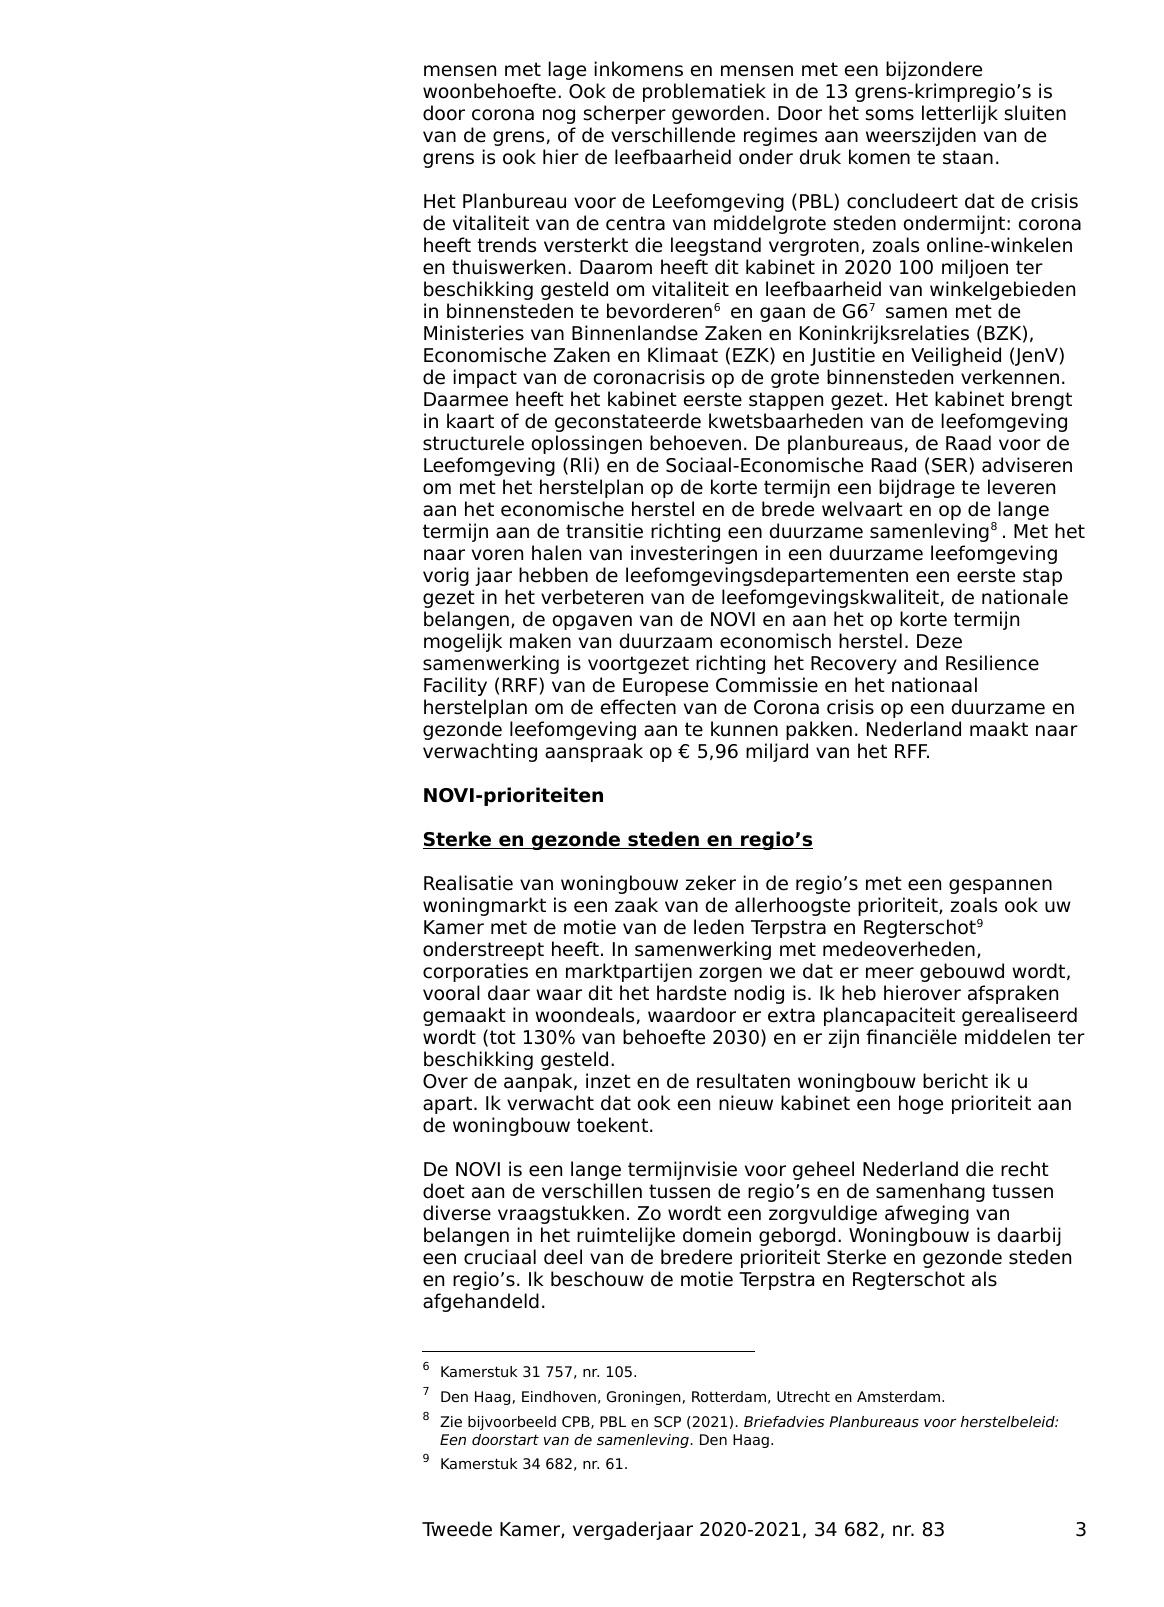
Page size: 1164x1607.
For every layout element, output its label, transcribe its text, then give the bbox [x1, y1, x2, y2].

text Kamerstuk 31 757, nr. 105. [422, 1360, 1087, 1382]
text Kamerstuk 34 682, nr. 61. [422, 1452, 1087, 1474]
text De NOVI is een lange termijnvisie voor geheel Nederland die recht doet aan de verschillen tussen de regio’s en de samenhang tussen diverse vraagstukken. Zo wordt een zorgvuldige afweging van belangen in het ruimtelijke domein geborgd. Woningbouw is daarbij een cruciaal deel van de bredere prioriteit Sterke en gezonde steden en regio’s. Ik beschouw de motie Terpstra en Regterschot als afgehandeld. [422, 1159, 1087, 1313]
text mensen met lage inkomens en mensen met een bijzondere woonbehoefte. Ook de problematiek in de 13 grens-krimpregio’s is door corona nog scherper geworden. Door het soms letterlijk sluiten van de grens, of de verschillende regimes aan weerszijden van de grens is ook hier de leefbaarheid onder druk komen te staan. [422, 59, 1087, 169]
text Zie bijvoorbeeld CPB, PBL en SCP (2021). Briefadvies Planbureaus voor herstelbeleid: Een doorstart van de samenleving. Den Haag. [422, 1410, 1087, 1449]
text Over de aanpak, inzet en de resultaten woningbouw bericht ik u apart. Ik verwacht dat ook een nieuw kabinet een hoge prioriteit aan de woningbouw toekent. [422, 1071, 1087, 1137]
text Het Planbureau voor de Leefomgeving (PBL) concludeert dat de crisis de vitaliteit van de centra van middelgrote steden ondermijnt: corona heeft trends versterkt die leegstand vergroten, zoals online-winkelen en thuiswerken. Daarom heeft dit kabinet in 2020 100 miljoen ter beschikking gesteld om vitaliteit en leefbaarheid van winkelgebieden in binnensteden te bevorderen en gaan de G6 samen met de Ministeries van Binnenlandse Zaken en Koninkrijksrelaties (BZK), Economische Zaken en Klimaat (EZK) en Justitie en Veiligheid (JenV) de impact van de coronacrisis op de grote binnensteden verkennen. Daarmee heeft het kabinet eerste stappen gezet. Het kabinet brengt in kaart of de geconstateerde kwetsbaarheden van de leefomgeving structurele oplossingen behoeven. De planbureaus, de Raad voor de Leefomgeving (Rli) en de Sociaal-Economische Raad (SER) adviseren om met het herstelplan op de korte termijn een bijdrage te leveren aan het economische herstel en de brede welvaart en op de lange termijn aan de transitie richting een duurzame samenleving. Met het naar voren halen van investeringen in een duurzame leefomgeving vorig jaar hebben de leefomgevingsdepartementen een eerste stap gezet in het verbeteren van de leefomgevingskwaliteit, de nationale belangen, de opgaven van de NOVI en aan het op korte termijn mogelijk maken van duurzaam economisch herstel. Deze samenwerking is voortgezet richting het Recovery and Resilience Facility (RRF) van de Europese Commissie en het nationaal herstelplan om de effecten van de Corona crisis op een duurzame en gezonde leefomgeving aan te kunnen pakken. Nederland maakt naar verwachting aanspraak op € 5,96 miljard van het RFF. [422, 191, 1087, 763]
subtitle Sterke en gezonde steden en regio’s [422, 829, 1087, 851]
text Den Haag, Eindhoven, Groningen, Rotterdam, Utrecht en Amsterdam. [422, 1385, 1087, 1407]
text Realisatie van woningbouw zeker in de regio’s met een gespannen woningmarkt is een zaak van de allerhoogste prioriteit, zoals ook uw Kamer met de motie van de leden Terpstra en Regterschot onderstreept heeft. In samenwerking met medeoverheden, corporaties en marktpartijen zorgen we dat er meer gebouwd wordt, vooral daar waar dit het hardste nodig is. Ik heb hierover afspraken gemaakt in woondeals, waardoor er extra plancapaciteit gerealiseerd wordt (tot 130% van behoefte 2030) en er zijn financiële middelen ter beschikking gesteld. [422, 873, 1087, 1071]
subtitle NOVI-prioriteiten [422, 785, 1087, 807]
